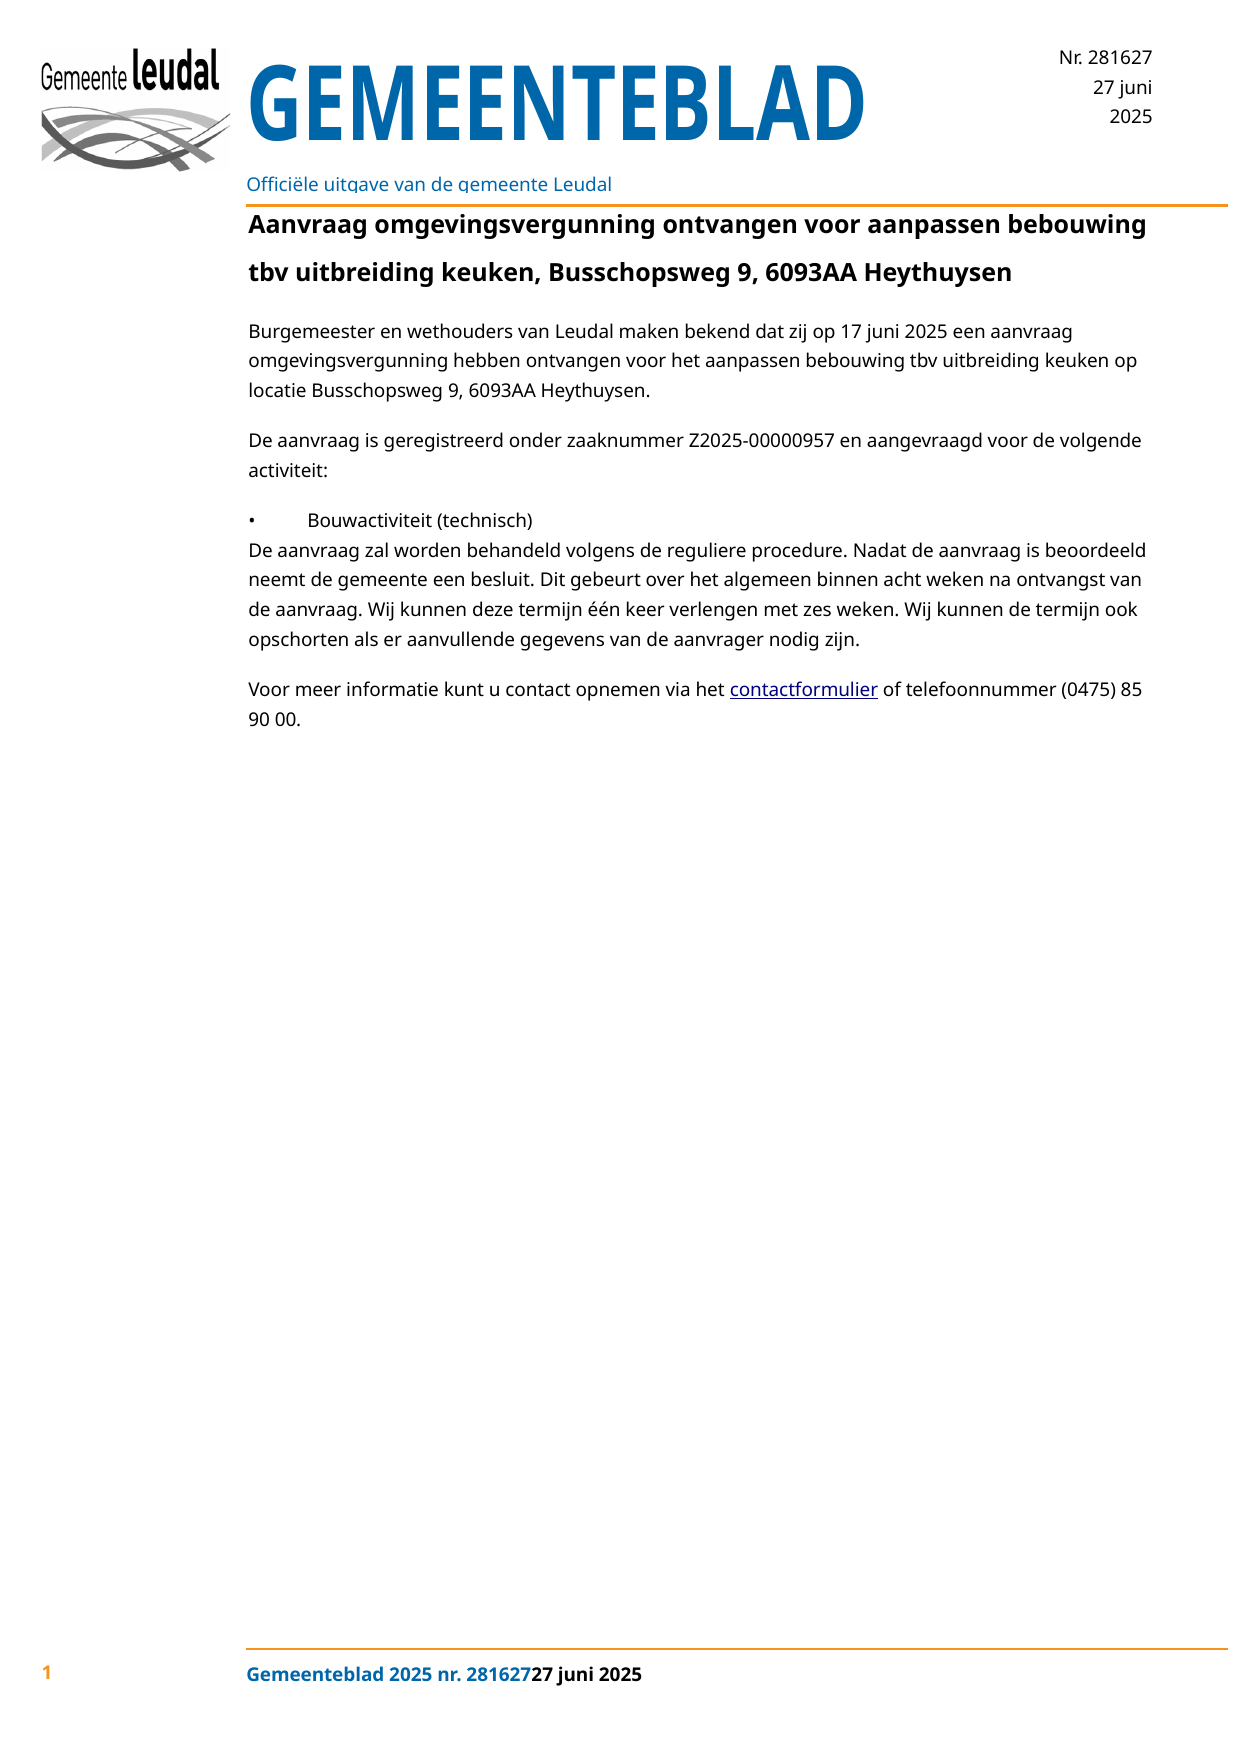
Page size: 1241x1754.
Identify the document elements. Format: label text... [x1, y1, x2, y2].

text Burgemeester en wethouders van Leudal maken bekend dat zij op 17 juni 2025 een aanvraag omgevingsvergunning hebben ontvangen voor het aanpassen bebouwing tbv uitbreiding keuken op locatie Busschopsweg 9, 6093AA Heythuysen. [248, 318, 1152, 403]
text Aanvraag omgevingsvergunning ontvangen voor aanpassen bebouwing tbv uitbreiding keuken, Busschopsweg 9, 6093AA Heythuysen [248, 207, 1152, 288]
text Voor meer informatie kunt u contact opnemen via het contactformulier of telefoonnummer (0475) 85 90 00. [248, 676, 1152, 732]
list Bouwactiviteit (technisch) [248, 507, 1152, 533]
picture [41, 47, 231, 172]
text De aanvraag zal worden behandeld volgens de reguliere procedure. Nadat de aanvraag is beoordeeld neemt de gemeente een besluit. Dit gebeurt over het algemeen binnen acht weken na ontvangst van de aanvraag. Wij kunnen deze termijn één keer verlengen met zes weken. Wij kunnen de termijn ook opschorten als er aanvullende gegevens van de aanvrager nodig zijn. [248, 537, 1152, 652]
text De aanvraag is geregistreerd onder zaaknummer Z2025-00000957 en aangevraagd voor de volgende activiteit: [248, 427, 1152, 483]
